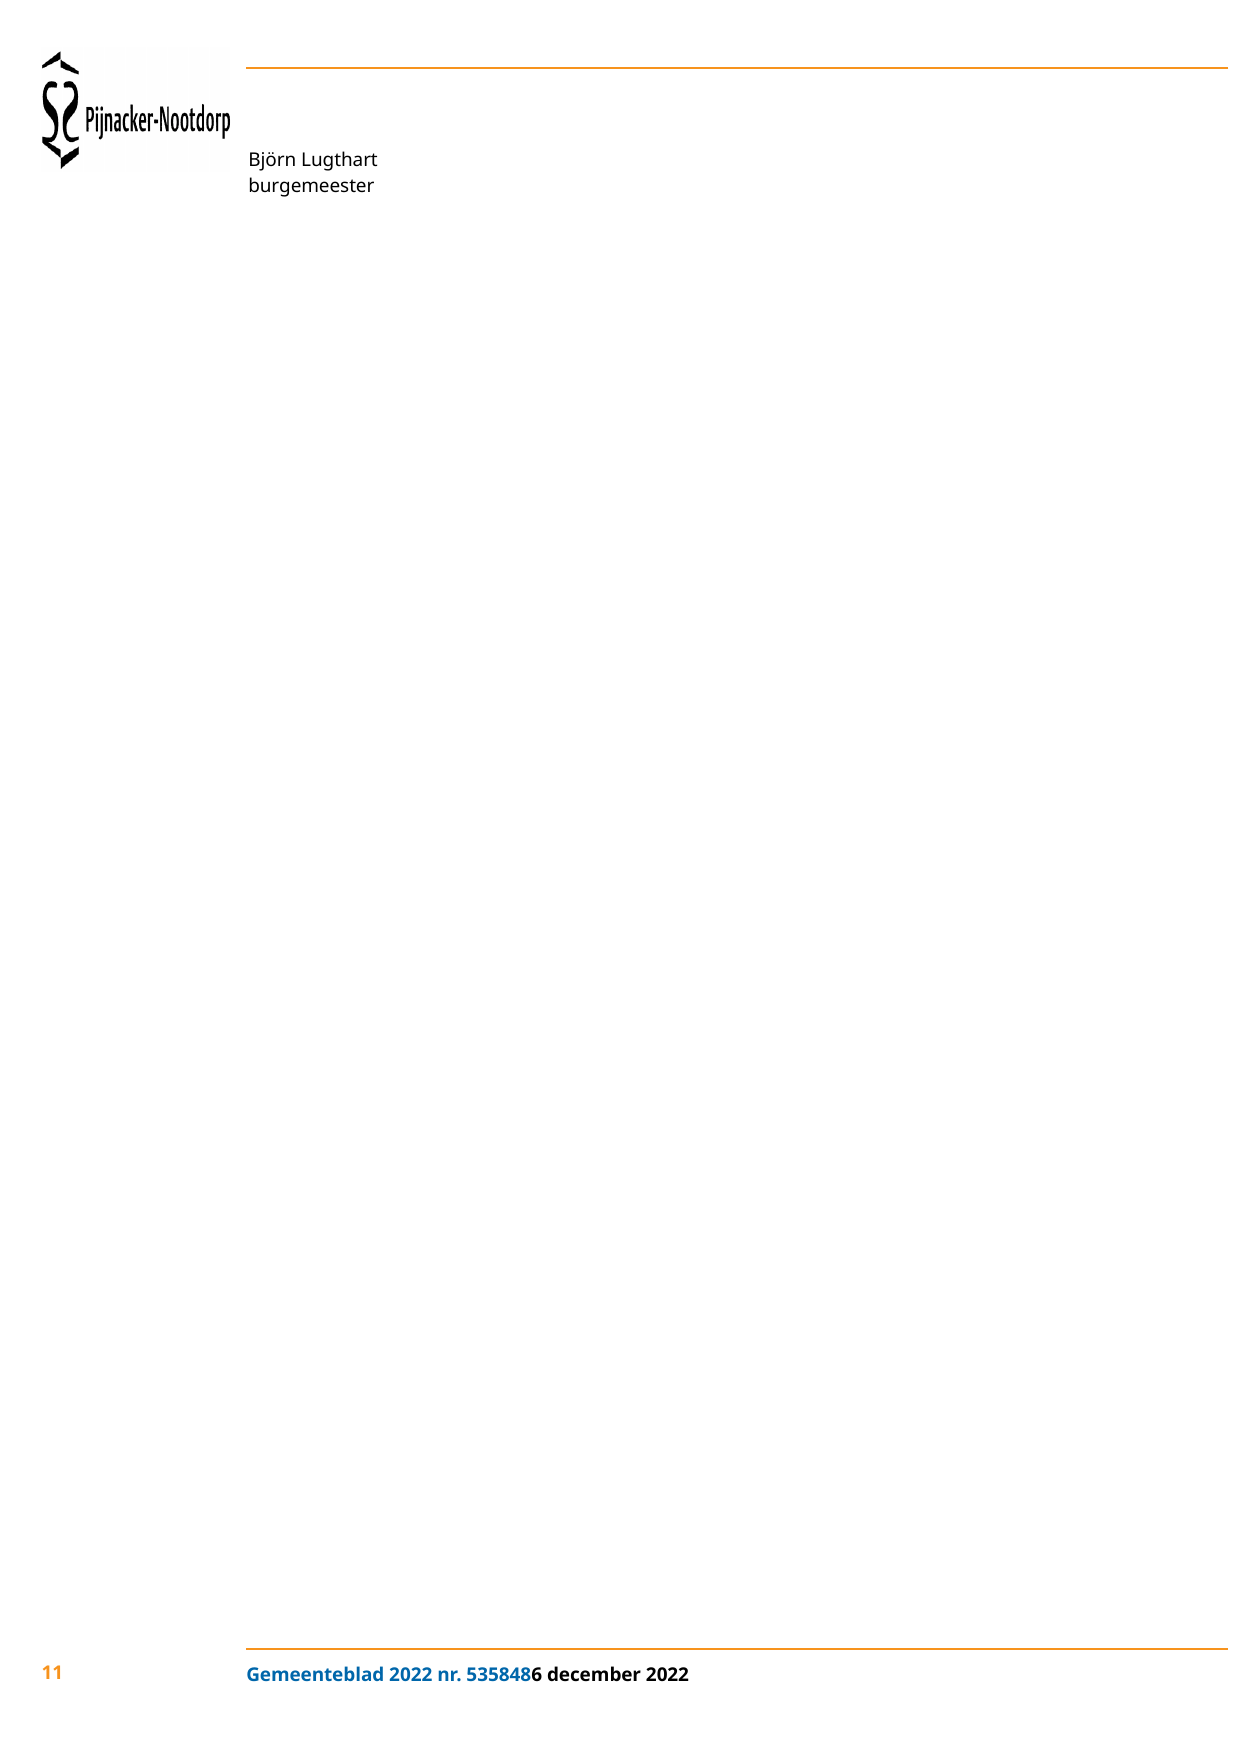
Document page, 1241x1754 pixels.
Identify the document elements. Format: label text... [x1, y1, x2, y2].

picture [41, 47, 231, 172]
text Björn Lugthart [248, 146, 1152, 172]
text burgemeester [248, 172, 1152, 198]
